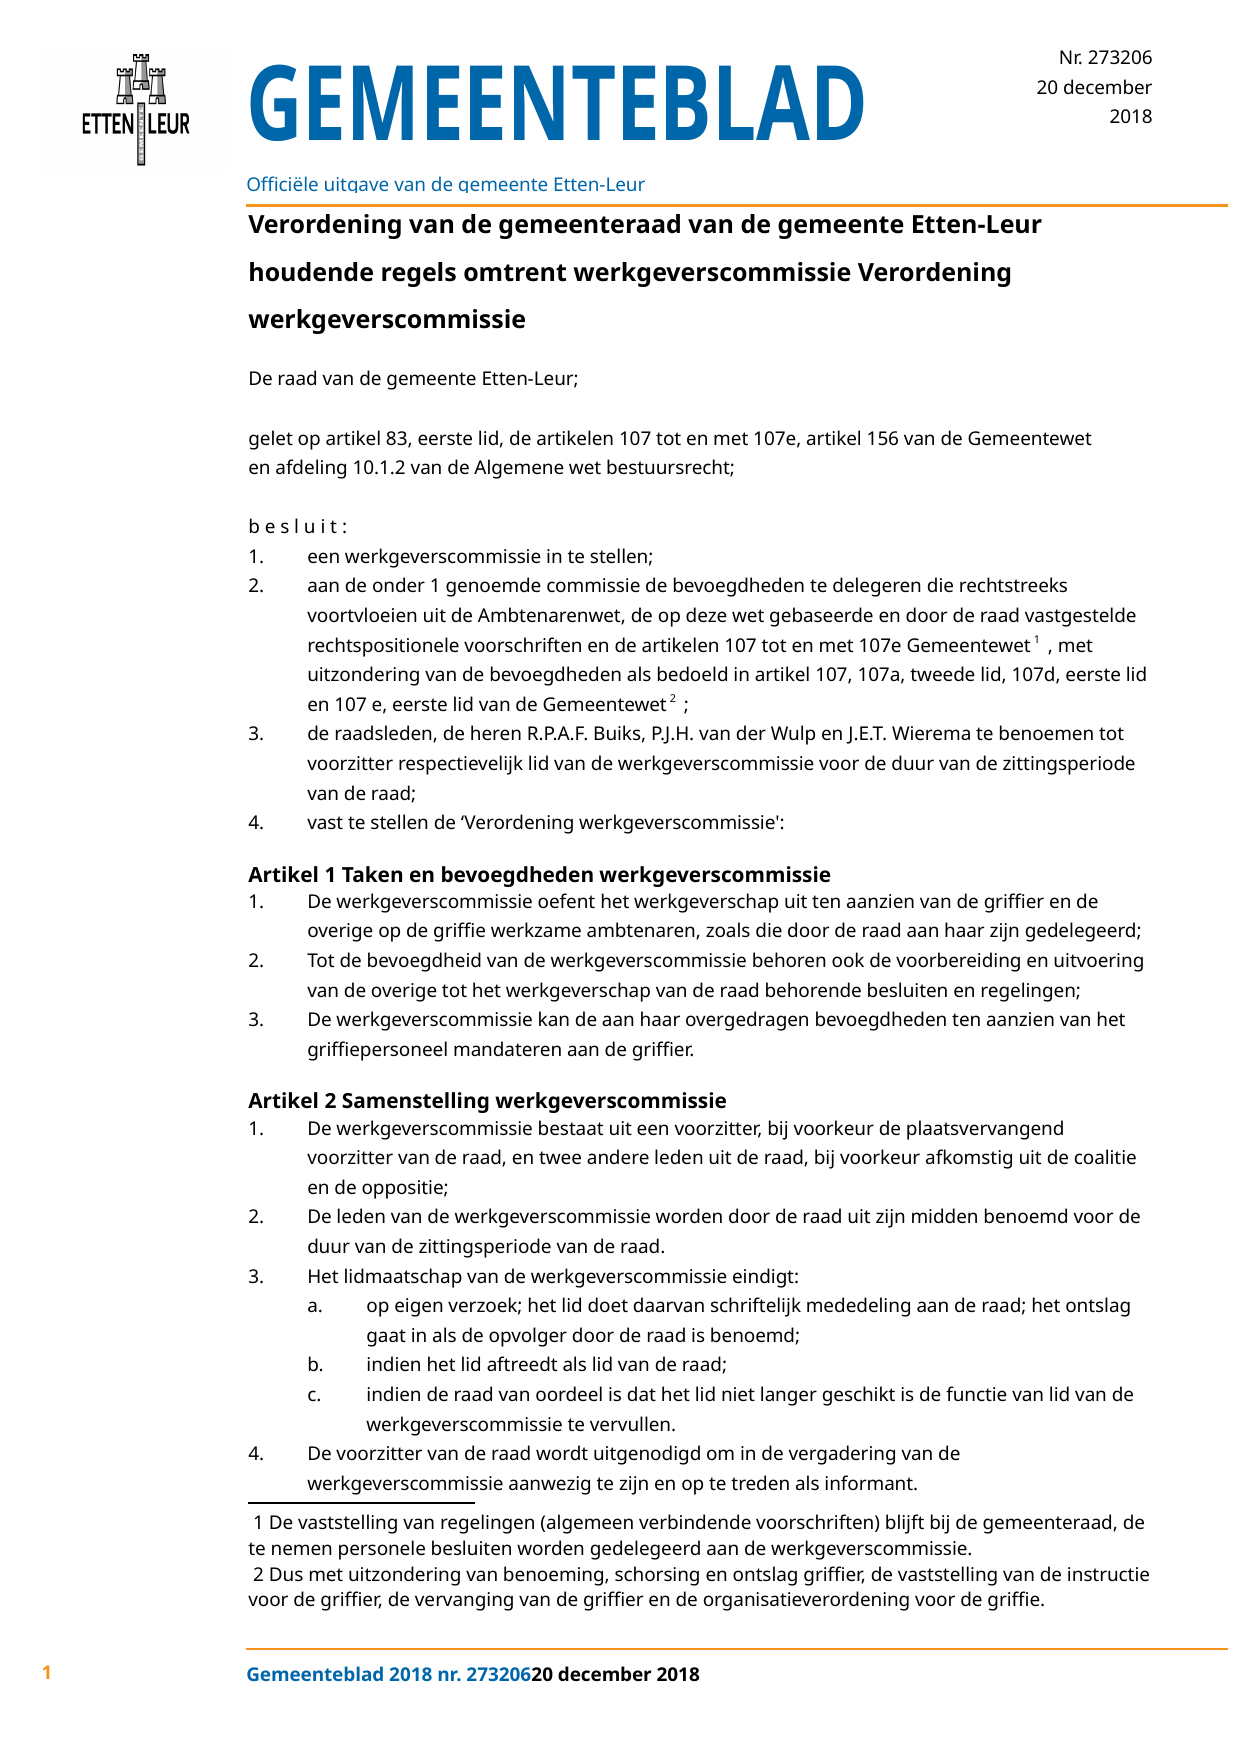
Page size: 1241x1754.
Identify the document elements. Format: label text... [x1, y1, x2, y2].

list De voorzitter van de raad wordt uitgenodigd om in de vergadering van de werkgeverscommissie aanwezig te zijn en op te treden als informant. [248, 1440, 1152, 1496]
list De werkgeverscommissie oefent het werkgeverschap uit ten aanzien van de griffier en de overige op de griffie werkzame ambtenaren, zoals die door de raad aan haar zijn gedelegeerd; [248, 888, 1152, 943]
list De vaststelling van regelingen (algemeen verbindende voorschriften) blijft bij de gemeenteraad, de te nemen personele besluiten worden gedelegeerd aan de werkgeverscommissie. [248, 1509, 1152, 1561]
list De werkgeverscommissie kan de aan haar overgedragen bevoegdheden ten aanzien van het griffiepersoneel mandateren aan de griffier. [248, 1006, 1152, 1062]
list indien de raad van oordeel is dat het lid niet langer geschikt is de functie van lid van de werkgeverscommissie te vervullen. [307, 1381, 1152, 1436]
text b e s l u i t : [248, 513, 1152, 539]
list Het lidmaatschap van de werkgeverscommissie eindigt: [248, 1263, 1152, 1288]
text De raad van de gemeente Etten-Leur; [248, 366, 1152, 391]
list aan de onder 1 genoemde commissie de bevoegdheden te delegeren die rechtstreeks voortvloeien uit de Ambtenarenwet, de op deze wet gebaseerde en door de raad vastgestelde rechtspositionele voorschriften en de artikelen 107 tot en met 107e Gemeentewet , met uitzondering van de bevoegdheden als bedoeld in artikel 107, 107a, tweede lid, 107d, eerste lid en 107 e, eerste lid van de Gemeentewet ; [248, 573, 1152, 717]
text gelet op artikel 83, eerste lid, de artikelen 107 tot en met 107e, artikel 156 van de Gemeentewet [248, 425, 1152, 450]
list De werkgeverscommissie bestaat uit een voorzitter, bij voorkeur de plaatsvervangend voorzitter van de raad, en twee andere leden uit de raad, bij voorkeur afkomstig uit de coalitie en de oppositie; [248, 1115, 1152, 1200]
text Verordening van de gemeenteraad van de gemeente Etten-Leur houdende regels omtrent werkgeverscommissie Verordening werkgeverscommissie [248, 207, 1152, 336]
list De leden van de werkgeverscommissie worden door de raad uit zijn midden benoemd voor de duur van de zittingsperiode van de raad. [248, 1204, 1152, 1259]
list vast te stellen de ‘Verordening werkgeverscommissie': [248, 809, 1152, 835]
text Artikel 1 Taken en bevoegdheden werkgeverscommissie [248, 860, 1152, 888]
list indien het lid aftreedt als lid van de raad; [307, 1352, 1152, 1377]
text Artikel 2 Samenstelling werkgeverscommissie [248, 1086, 1152, 1115]
list een werkgeverscommissie in te stellen; [248, 543, 1152, 569]
list op eigen verzoek; het lid doet daarvan schriftelijk mededeling aan de raad; het ontslag gaat in als de opvolger door de raad is benoemd; [307, 1292, 1152, 1348]
list Dus met uitzondering van benoeming, schorsing en ontslag griffier, de vaststelling van de instructie voor de griffier, de vervanging van de griffier en de organisatieverordening voor de griffie. [248, 1561, 1152, 1612]
list de raadsleden, de heren R.P.A.F. Buiks, P.J.H. van der Wulp en J.E.T. Wierema te benoemen tot voorzitter respectievelijk lid van de werkgeverscommissie voor de duur van de zittingsperiode van de raad; [248, 721, 1152, 805]
picture [41, 47, 231, 172]
text en afdeling 10.1.2 van de Algemene wet bestuursrecht; [248, 454, 1152, 480]
list Tot de bevoegdheid van de werkgeverscommissie behoren ook de voorbereiding en uitvoering van de overige tot het werkgeverschap van de raad behorende besluiten en regelingen; [248, 947, 1152, 1003]
